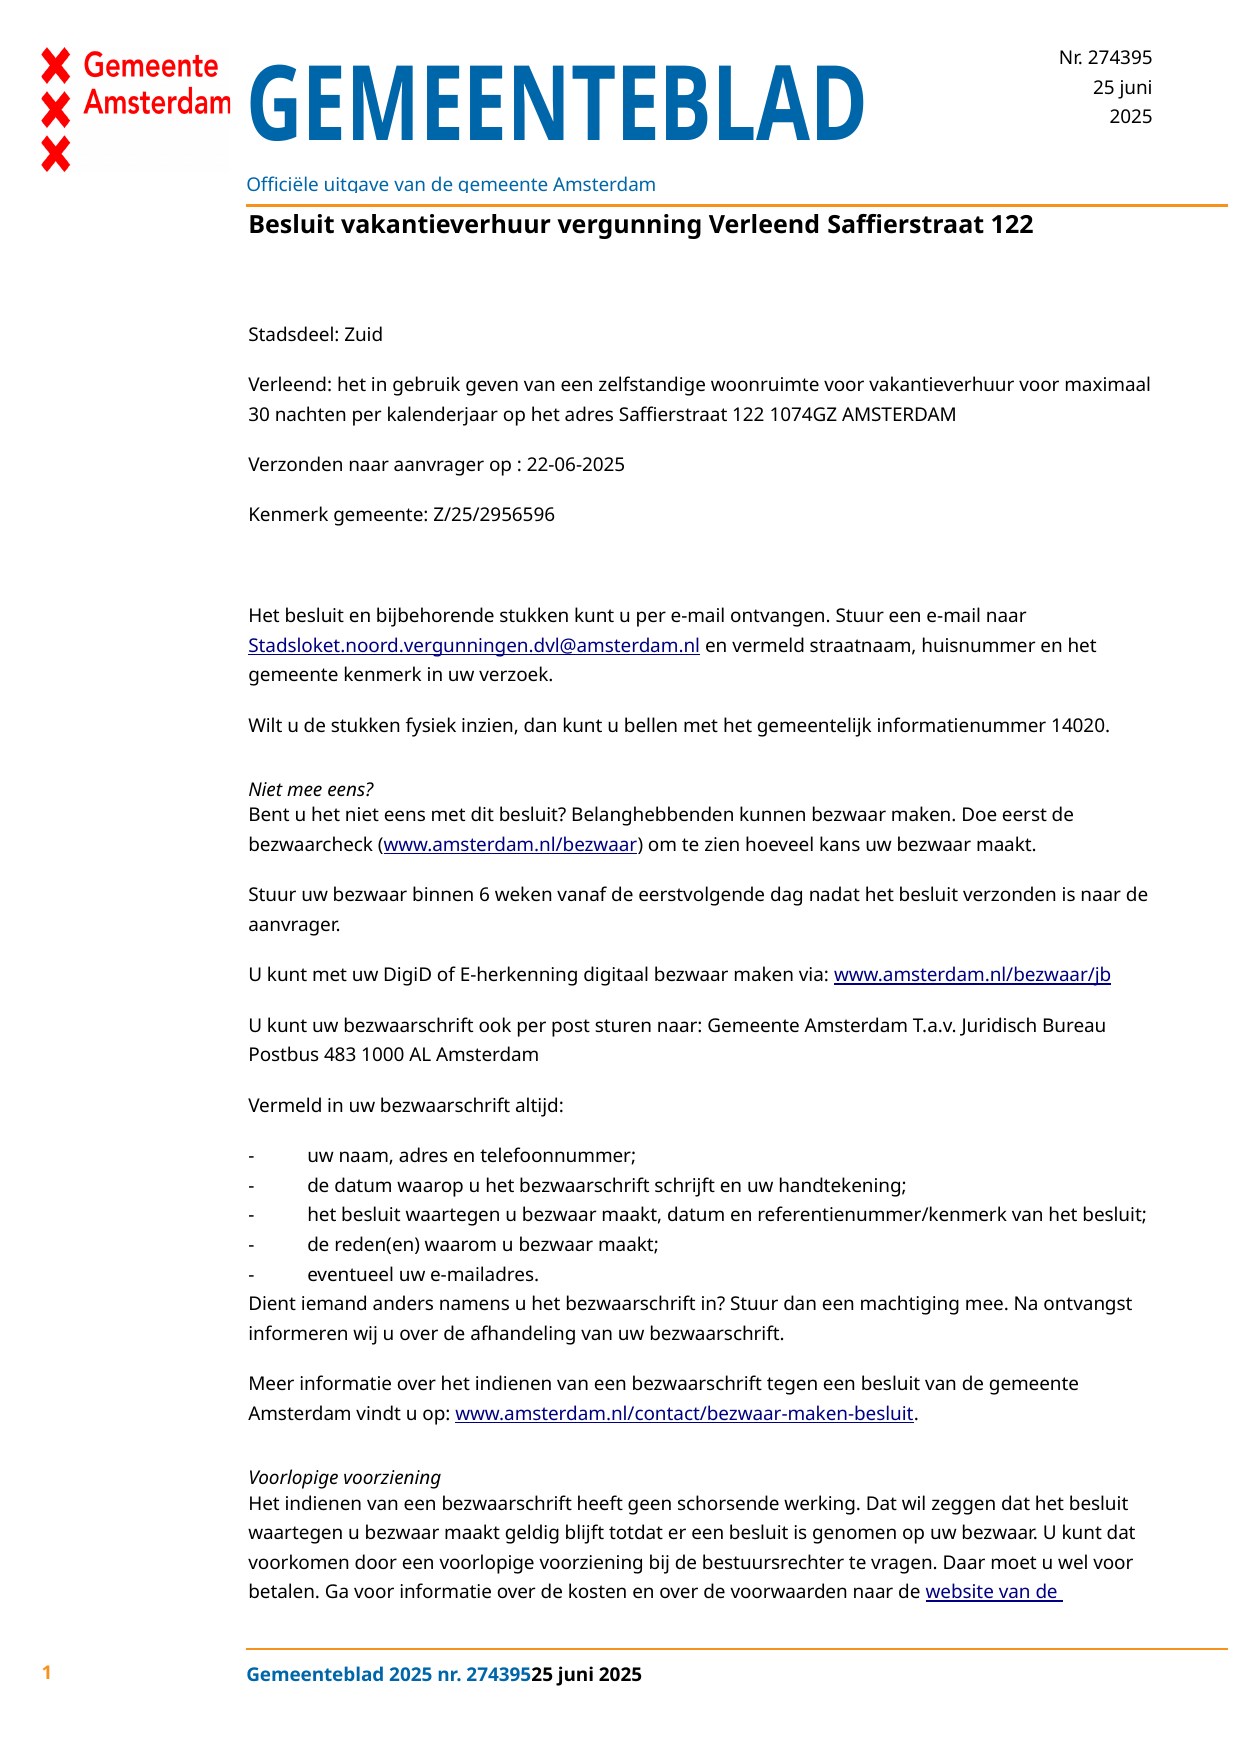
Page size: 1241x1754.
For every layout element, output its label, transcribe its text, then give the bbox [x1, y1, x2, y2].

text Besluit vakantieverhuur vergunning Verleend Saffierstraat 122 [248, 207, 1152, 241]
list eventueel uw e-mailadres. [248, 1261, 1152, 1287]
text Het indienen van een bezwaarschrift heeft geen schorsende werking. Dat wil zeggen dat het besluit waartegen u bezwaar maakt geldig blijft totdat er een besluit is genomen op uw bezwaar. U kunt dat voorkomen door een voorlopige voorziening bij de bestuursrechter te vragen. Daar moet u wel voor betalen. Ga voor informatie over de kosten en over de voorwaarden naar de website van de [248, 1490, 1152, 1604]
text U kunt uw bezwaarschrift ook per post sturen naar: Gemeente Amsterdam T.a.v. Juridisch Bureau Postbus 483 1000 AL Amsterdam [248, 1012, 1152, 1067]
text Het besluit en bijbehorende stukken kunt u per e-mail ontvangen. Stuur een e-mail naar Stadsloket.noord.vergunningen.dvl@amsterdam.nl en vermeld straatnaam, huisnummer en het gemeente kenmerk in uw verzoek. [248, 602, 1152, 687]
text Stuur uw bezwaar binnen 6 weken vanaf de eerstvolgende dag nadat het besluit verzonden is naar de aanvrager. [248, 882, 1152, 937]
text U kunt met uw DigiD of E-herkenning digitaal bezwaar maken via: www.amsterdam.nl/bezwaar/jb [248, 962, 1152, 987]
picture [41, 47, 231, 172]
list het besluit waartegen u bezwaar maakt, datum en referentienummer/kenmerk van het besluit; [248, 1202, 1152, 1227]
text Vermeld in uw bezwaarschrift altijd: [248, 1092, 1152, 1118]
text Wilt u de stukken fysiek inzien, dan kunt u bellen met het gemeentelijk informatienummer 14020. [248, 712, 1152, 738]
text Kenmerk gemeente: Z/25/2956596 [248, 502, 1152, 527]
text Niet mee eens? [248, 776, 1152, 802]
list uw naam, adres en telefoonnummer; [248, 1142, 1152, 1168]
text Verzonden naar aanvrager op : 22-06-2025 [248, 451, 1152, 477]
text Stadsdeel: Zuid [248, 321, 1152, 346]
text Voorlopige voorziening [248, 1464, 1152, 1490]
text Bent u het niet eens met dit besluit? Belanghebbenden kunnen bezwaar maken. Doe eerst de bezwaarcheck (www.amsterdam.nl/bezwaar) om te zien hoeveel kans uw bezwaar maakt. [248, 802, 1152, 857]
text Dient iemand anders namens u het bezwaarschrift in? Stuur dan een machtiging mee. Na ontvangst informeren wij u over de afhandeling van uw bezwaarschrift. [248, 1290, 1152, 1346]
list de datum waarop u het bezwaarschrift schrijft en uw handtekening; [248, 1172, 1152, 1198]
list de reden(en) waarom u bezwaar maakt; [248, 1231, 1152, 1257]
text Meer informatie over het indienen van een bezwaarschrift tegen een besluit van de gemeente Amsterdam vindt u op: www.amsterdam.nl/contact/bezwaar-maken-besluit. [248, 1370, 1152, 1426]
text Verleend: het in gebruik geven van een zelfstandige woonruimte voor vakantieverhuur voor maximaal 30 nachten per kalenderjaar op het adres Saffierstraat 122 1074GZ AMSTERDAM [248, 371, 1152, 426]
